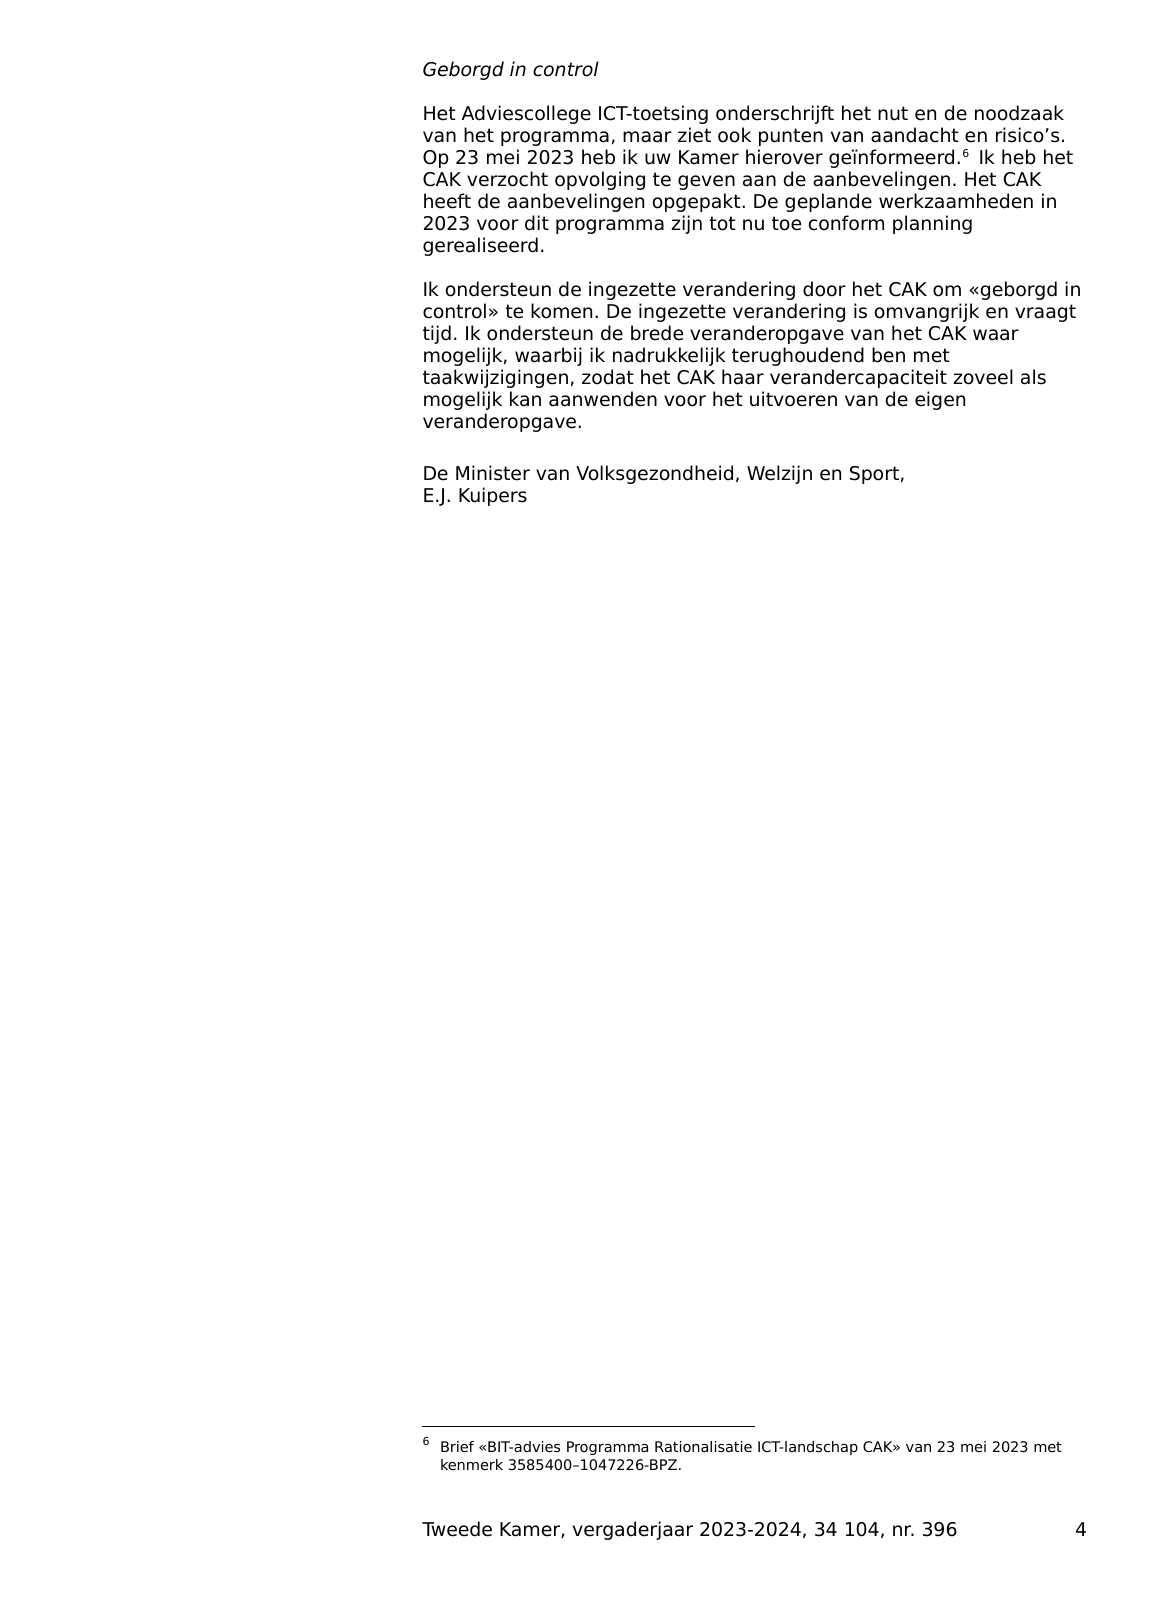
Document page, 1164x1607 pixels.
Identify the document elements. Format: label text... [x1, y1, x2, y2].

text De Minister van Volksgezondheid, Welzijn en Sport, E.J. Kuipers [422, 463, 1087, 507]
text Het Adviescollege ICT-toetsing onderschrijft het nut en de noodzaak van het programma, maar ziet ook punten van aandacht en risico’s. Op 23 mei 2023 heb ik uw Kamer hierover geïnformeerd. Ik heb het CAK verzocht opvolging te geven aan de aanbevelingen. Het CAK heeft de aanbevelingen opgepakt. De geplande werkzaamheden in 2023 voor dit programma zijn tot nu toe conform planning gerealiseerd. [422, 103, 1087, 257]
text Brief «BIT-advies Programma Rationalisatie ICT-landschap CAK» van 23 mei 2023 met kenmerk 3585400–1047226-BPZ. [422, 1435, 1087, 1474]
subtitle Geborgd in control [422, 59, 1087, 81]
text Ik ondersteun de ingezette verandering door het CAK om «geborgd in control» te komen. De ingezette verandering is omvangrijk en vraagt tijd. Ik ondersteun de brede veranderopgave van het CAK waar mogelijk, waarbij ik nadrukkelijk terughoudend ben met taakwijzigingen, zodat het CAK haar verandercapaciteit zoveel als mogelijk kan aanwenden voor het uitvoeren van de eigen veranderopgave. [422, 279, 1087, 433]
